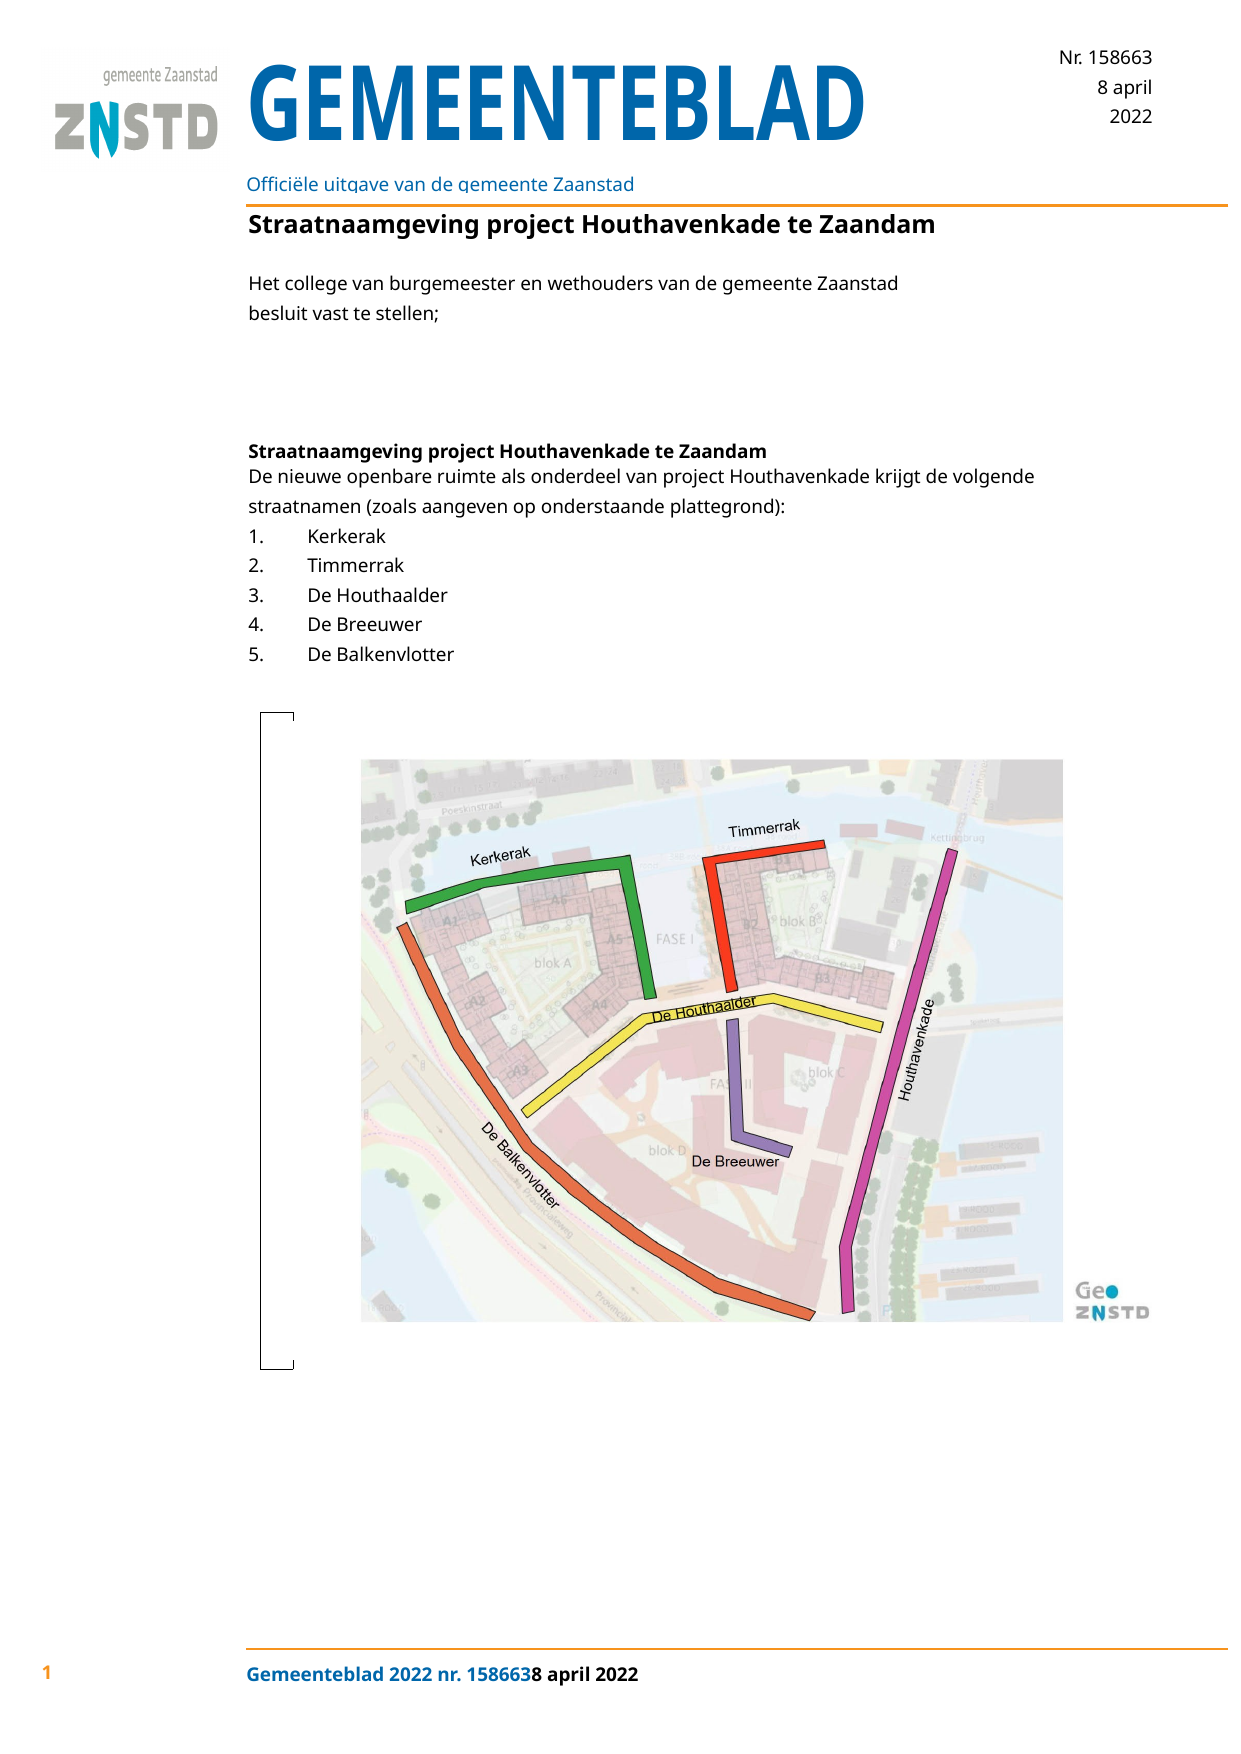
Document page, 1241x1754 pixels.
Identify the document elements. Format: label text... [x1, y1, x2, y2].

list Timmerrak [248, 552, 1152, 578]
picture [268, 721, 1173, 1360]
text Straatnaamgeving project Houthavenkade te Zaandam [248, 438, 1152, 464]
list De Houthaalder [248, 582, 1152, 608]
list De Breeuwer [248, 612, 1152, 637]
list Kerkerak [248, 523, 1152, 548]
text Straatnaamgeving project Houthavenkade te Zaandam [248, 207, 1152, 241]
picture [41, 47, 231, 172]
text besluit vast te stellen; [248, 300, 1152, 326]
list De Balkenvlotter [248, 641, 1152, 667]
text De nieuwe openbare ruimte als onderdeel van project Houthavenkade krijgt de volgende straatnamen (zoals aangeven op onderstaande plattegrond): [248, 464, 1152, 519]
text Het college van burgemeester en wethouders van de gemeente Zaanstad [248, 270, 1152, 296]
